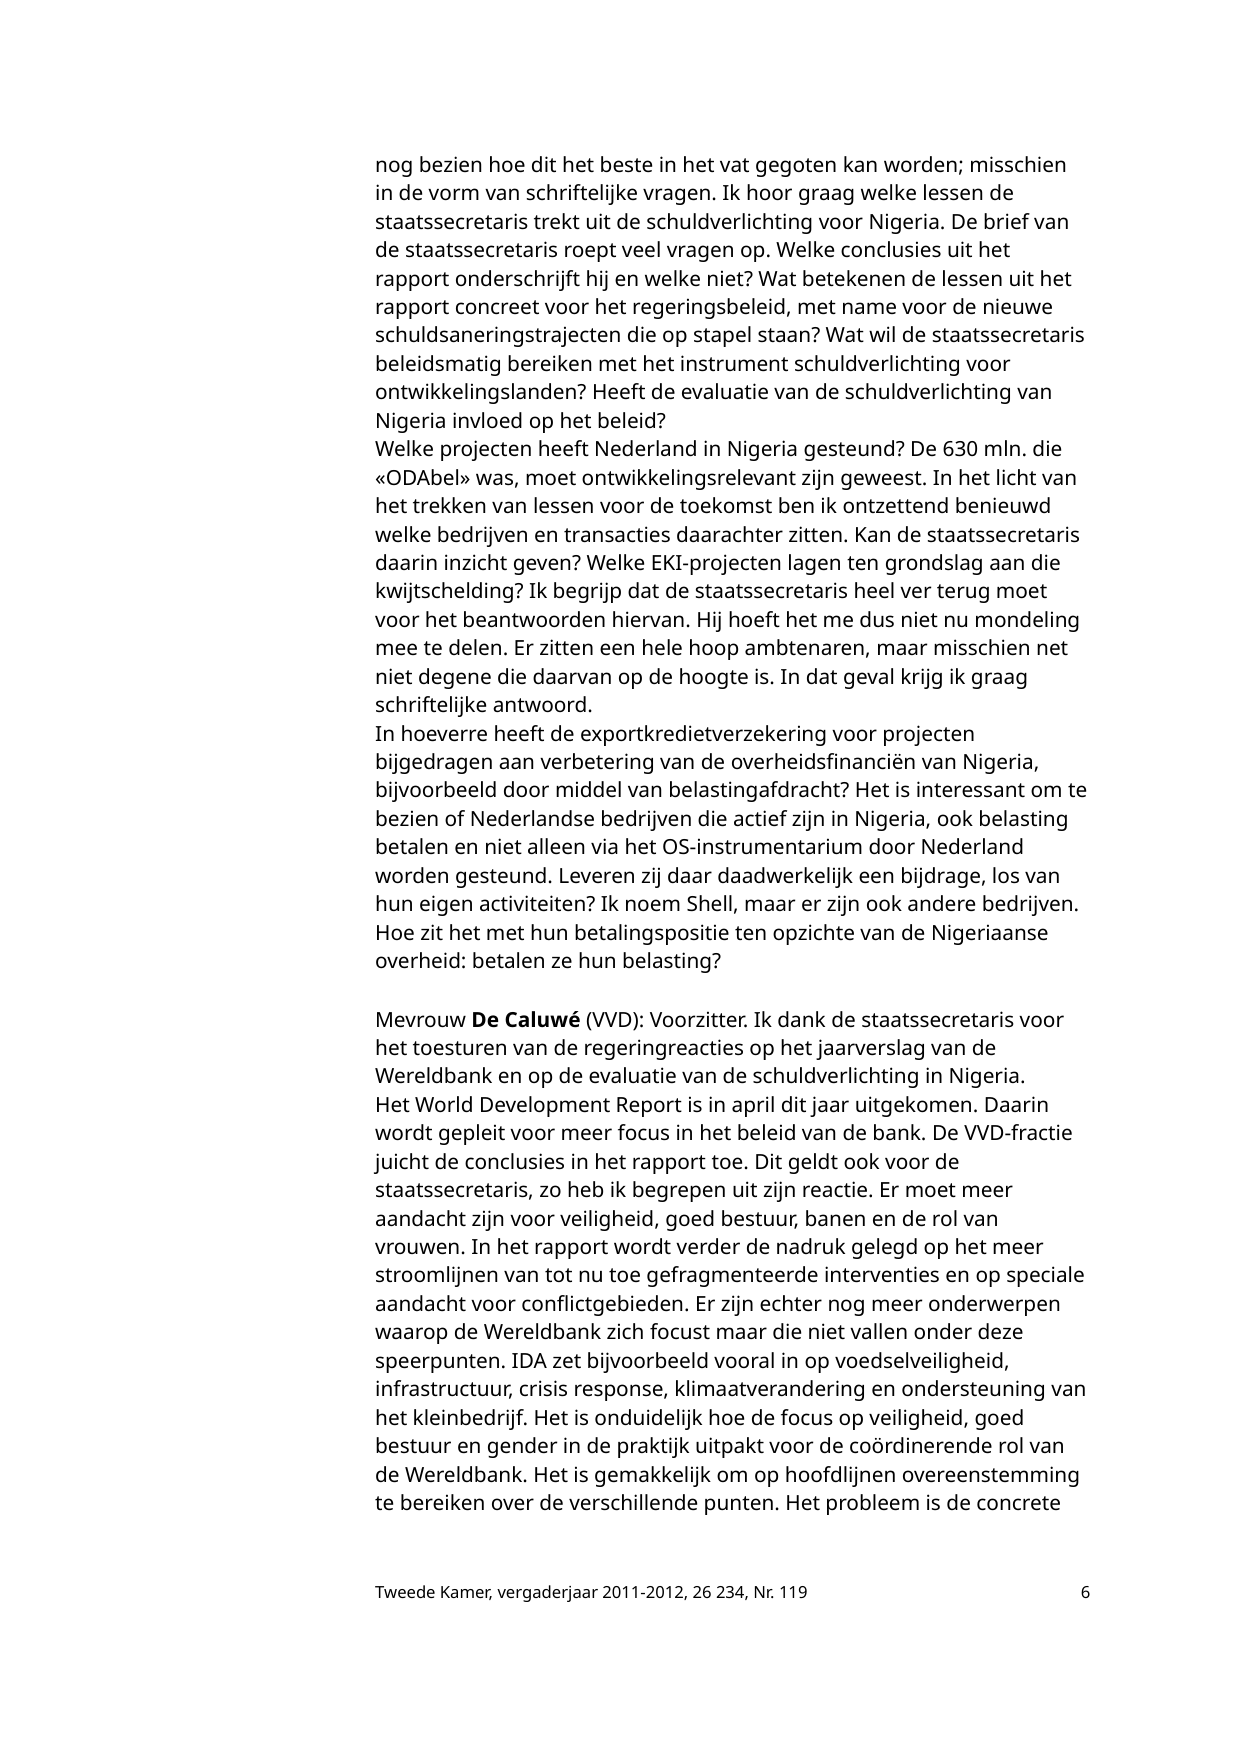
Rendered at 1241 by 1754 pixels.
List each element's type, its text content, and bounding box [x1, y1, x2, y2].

text Het World Development Report is in april dit jaar uitgekomen. Daarin wordt gepleit voor meer focus in het beleid van de bank. De VVD-fractie juicht de conclusies in het rapport toe. Dit geldt ook voor de staatssecretaris, zo heb ik begrepen uit zijn reactie. Er moet meer aandacht zijn voor veiligheid, goed bestuur, banen en de rol van vrouwen. In het rapport wordt verder de nadruk gelegd op het meer stroomlijnen van tot nu toe gefragmenteerde interventies en op speciale aandacht voor conflictgebieden. Er zijn echter nog meer onderwerpen waarop de Wereldbank zich focust maar die niet vallen onder deze speerpunten. IDA zet bijvoorbeeld vooral in op voedselveiligheid, infrastructuur, crisis response, klimaatverandering en ondersteuning van het kleinbedrijf. Het is onduidelijk hoe de focus op veiligheid, goed bestuur en gender in de praktijk uitpakt voor de coördinerende rol van de Wereldbank. Het is gemakkelijk om op hoofdlijnen overeenstemming te bereiken over de verschillende punten. Het probleem is de concrete [375, 1090, 1090, 1517]
text Welke projecten heeft Nederland in Nigeria gesteund? De 630 mln. die «ODAbel» was, moet ontwikkelingsrelevant zijn geweest. In het licht van het trekken van lessen voor de toekomst ben ik ontzettend benieuwd welke bedrijven en transacties daarachter zitten. Kan de staatssecretaris daarin inzicht geven? Welke EKI-projecten lagen ten grondslag aan die kwijtschelding? Ik begrijp dat de staatssecretaris heel ver terug moet voor het beantwoorden hiervan. Hij hoeft het me dus niet nu mondeling mee te delen. Er zitten een hele hoop ambtenaren, maar misschien net niet degene die daarvan op de hoogte is. In dat geval krijg ik graag schriftelijke antwoord. [375, 434, 1090, 719]
text In hoeverre heeft de exportkredietverzekering voor projecten bijgedragen aan verbetering van de overheidsfinanciën van Nigeria, bijvoorbeeld door middel van belastingafdracht? Het is interessant om te bezien of Nederlandse bedrijven die actief zijn in Nigeria, ook belasting betalen en niet alleen via het OS-instrumentarium door Nederland worden gesteund. Leveren zij daar daadwerkelijk een bijdrage, los van hun eigen activiteiten? Ik noem Shell, maar er zijn ook andere bedrijven. Hoe zit het met hun betalingspositie ten opzichte van de Nigeriaanse overheid: betalen ze hun belasting? [375, 719, 1090, 975]
text Mevrouw De Caluwé (VVD): Voorzitter. Ik dank de staatssecretaris voor het toesturen van de regeringreacties op het jaarverslag van de Wereldbank en op de evaluatie van de schuldverlichting in Nigeria. [375, 1005, 1090, 1090]
text nog bezien hoe dit het beste in het vat gegoten kan worden; misschien in de vorm van schriftelijke vragen. Ik hoor graag welke lessen de staatssecretaris trekt uit de schuldverlichting voor Nigeria. De brief van de staatssecretaris roept veel vragen op. Welke conclusies uit het rapport onderschrijft hij en welke niet? Wat betekenen de lessen uit het rapport concreet voor het regeringsbeleid, met name voor de nieuwe schuldsaneringstrajecten die op stapel staan? Wat wil de staatssecretaris beleidsmatig bereiken met het instrument schuldverlichting voor ontwikkelingslanden? Heeft de evaluatie van de schuldverlichting van Nigeria invloed op het beleid? [375, 150, 1090, 434]
